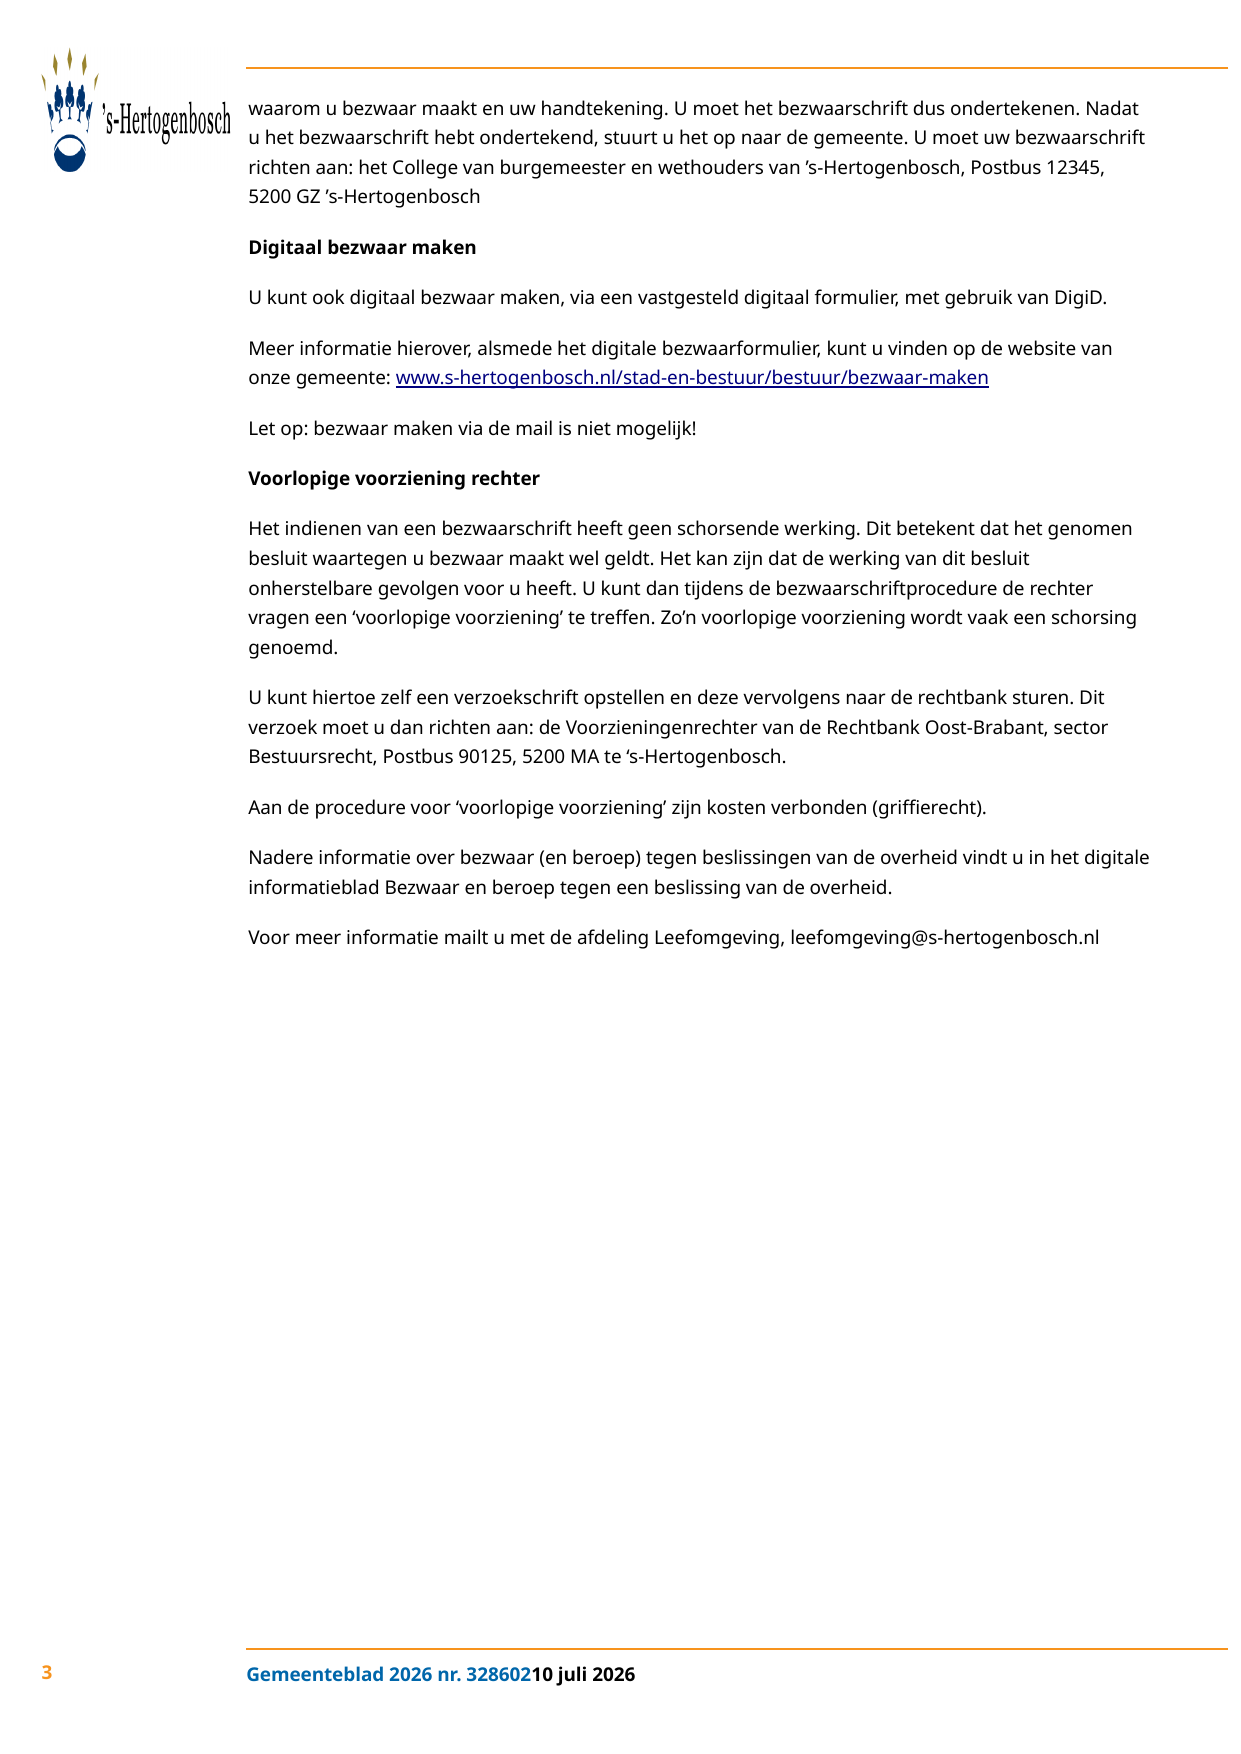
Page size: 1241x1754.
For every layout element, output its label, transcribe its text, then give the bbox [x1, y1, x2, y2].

text Het indienen van een bezwaarschrift heeft geen schorsende werking. Dit betekent dat het genomen besluit waartegen u bezwaar maakt wel geldt. Het kan zijn dat de werking van dit besluit onherstelbare gevolgen voor u heeft. U kunt dan tijdens de bezwaarschriftprocedure de rechter vragen een ‘voorlopige voorziening’ te treffen. Zo’n voorlopige voorziening wordt vaak een schorsing genoemd. [248, 516, 1152, 660]
text Voor meer informatie mailt u met de afdeling Leefomgeving, leefomgeving@s-hertogenbosch.nl [248, 924, 1152, 950]
text Let op: bezwaar maken via de mail is niet mogelijk! [248, 415, 1152, 441]
text waarom u bezwaar maakt en uw handtekening. U moet het bezwaarschrift dus ondertekenen. Nadat u het bezwaarschrift hebt ondertekend, stuurt u het op naar de gemeente. U moet uw bezwaarschrift richten aan: het College van burgemeester en wethouders van ’s-Hertogenbosch, Postbus 12345, 5200 GZ ’s-Hertogenbosch [248, 95, 1152, 209]
text U kunt ook digitaal bezwaar maken, via een vastgesteld digitaal formulier, met gebruik van DigiD. [248, 284, 1152, 310]
text U kunt hiertoe zelf een verzoekschrift opstellen en deze vervolgens naar de rechtbank sturen. Dit verzoek moet u dan richten aan: de Voorzieningenrechter van de Rechtbank Oost-Brabant, sector Bestuursrecht, Postbus 90125, 5200 MA te ‘s-Hertogenbosch. [248, 684, 1152, 769]
text Meer informatie hierover, alsmede het digitale bezwaarformulier, kunt u vinden op de website van onze gemeente: www.s-hertogenbosch.nl/stad-en-bestuur/bestuur/bezwaar-maken [248, 335, 1152, 390]
text Nadere informatie over bezwaar (en beroep) tegen beslissingen van de overheid vindt u in het digitale informatieblad Bezwaar en beroep tegen een beslissing van de overheid. [248, 844, 1152, 900]
text Voorlopige voorziening rechter [248, 465, 1152, 491]
text Digitaal bezwaar maken [248, 234, 1152, 260]
picture [41, 47, 231, 172]
text Aan de procedure voor ‘voorlopige voorziening’ zijn kosten verbonden (griffierecht). [248, 794, 1152, 820]
